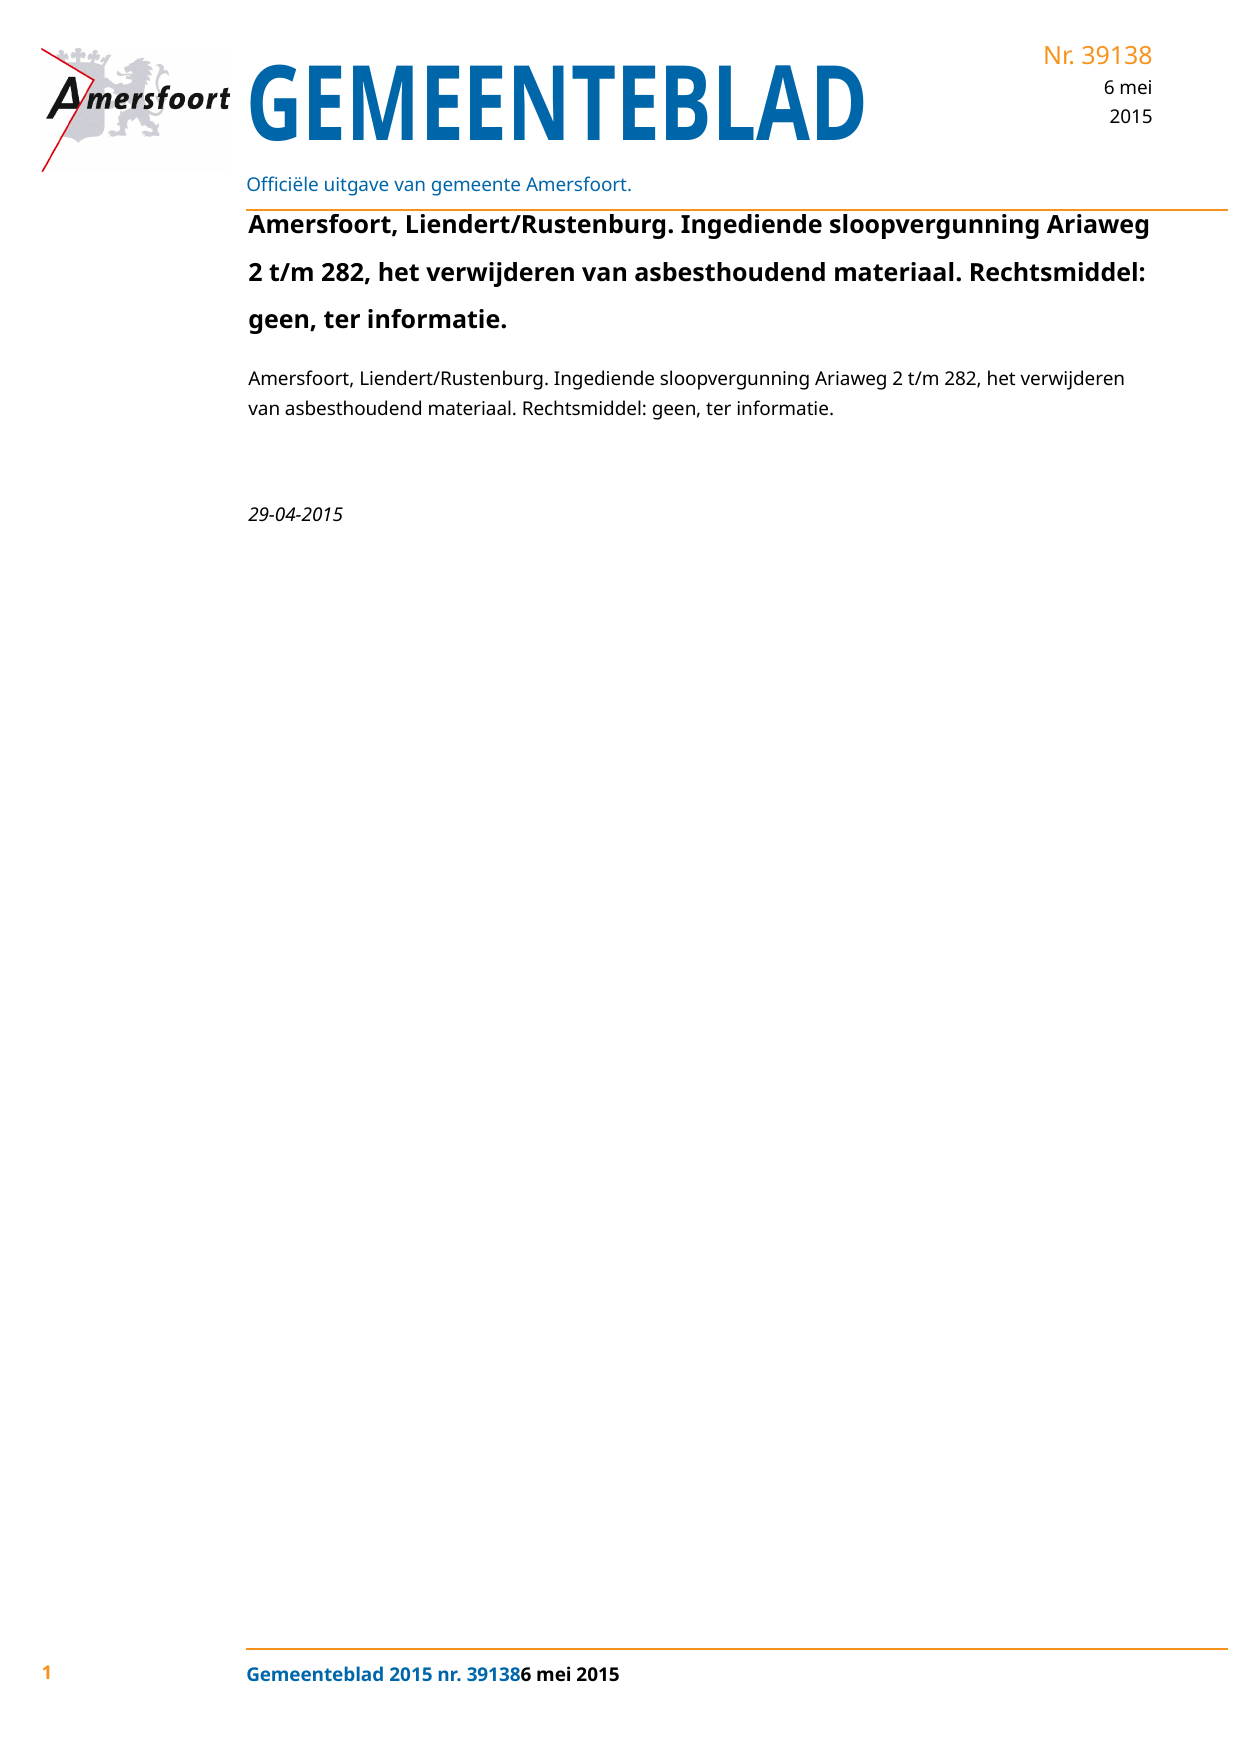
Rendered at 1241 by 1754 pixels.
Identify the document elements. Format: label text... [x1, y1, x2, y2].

text Amersfoort, Liendert/Rustenburg. Ingediende sloopvergunning Ariaweg 2 t/m 282, het verwijderen van asbesthoudend materiaal. Rechtsmiddel: geen, ter informatie. [248, 366, 1152, 421]
text Amersfoort, Liendert/Rustenburg. Ingediende sloopvergunning Ariaweg 2 t/m 282, het verwijderen van asbesthoudend materiaal. Rechtsmiddel: geen, ter informatie. [248, 211, 1152, 336]
picture [41, 47, 231, 172]
text 29-04-2015 [248, 501, 1152, 527]
